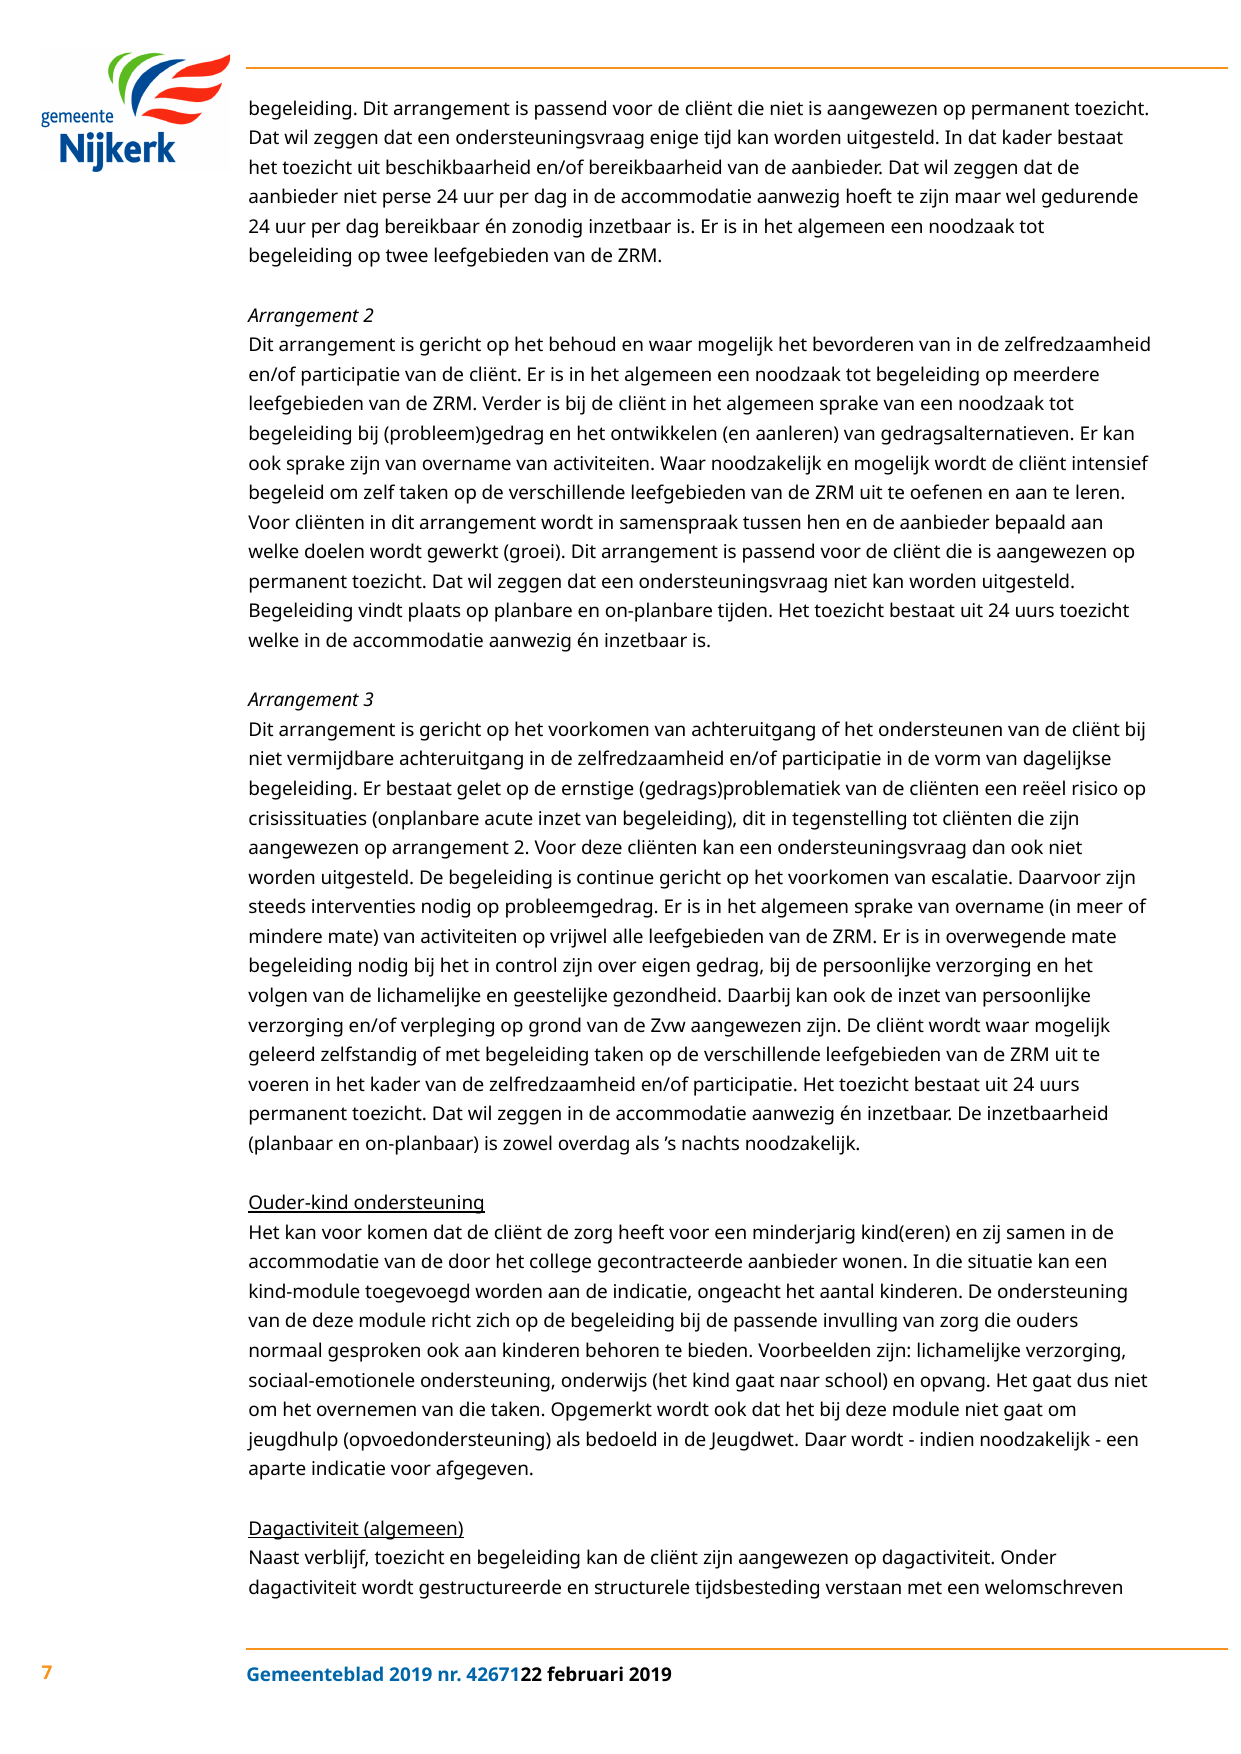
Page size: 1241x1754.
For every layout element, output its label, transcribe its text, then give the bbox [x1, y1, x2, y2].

text begeleiding. Dit arrangement is passend voor de cliënt die niet is aangewezen op permanent toezicht. Dat wil zeggen dat een ondersteuningsvraag enige tijd kan worden uitgesteld. In dat kader bestaat het toezicht uit beschikbaarheid en/of bereikbaarheid van de aanbieder. Dat wil zeggen dat de aanbieder niet perse 24 uur per dag in de accommodatie aanwezig hoeft te zijn maar wel gedurende 24 uur per dag bereikbaar én zonodig inzetbaar is. Er is in het algemeen een noodzaak tot begeleiding op twee leefgebieden van de ZRM. [248, 95, 1152, 268]
text Dit arrangement is gericht op het voorkomen van achteruitgang of het ondersteunen van de cliënt bij niet vermijdbare achteruitgang in de zelfredzaamheid en/of participatie in de vorm van dagelijkse begeleiding. Er bestaat gelet op de ernstige (gedrags)problematiek van de cliënten een reëel risico op crisissituaties (onplanbare acute inzet van begeleiding), dit in tegenstelling tot cliënten die zijn aangewezen op arrangement 2. Voor deze cliënten kan een ondersteuningsvraag dan ook niet worden uitgesteld. De begeleiding is continue gericht op het voorkomen van escalatie. Daarvoor zijn steeds interventies nodig op probleemgedrag. Er is in het algemeen sprake van overname (in meer of mindere mate) van activiteiten op vrijwel alle leefgebieden van de ZRM. Er is in overwegende mate begeleiding nodig bij het in control zijn over eigen gedrag, bij de persoonlijke verzorging en het volgen van de lichamelijke en geestelijke gezondheid. Daarbij kan ook de inzet van persoonlijke verzorging en/of verpleging op grond van de Zvw aangewezen zijn. De cliënt wordt waar mogelijk geleerd zelfstandig of met begeleiding taken op de verschillende leefgebieden van de ZRM uit te voeren in het kader van de zelfredzaamheid en/of participatie. Het toezicht bestaat uit 24 uurs permanent toezicht. Dat wil zeggen in de accommodatie aanwezig én inzetbaar. De inzetbaarheid (planbaar en on-planbaar) is zowel overdag als ’s nachts noodzakelijk. [248, 716, 1152, 1156]
text Dagactiviteit (algemeen) [248, 1515, 1152, 1541]
text Ouder-kind ondersteuning [248, 1189, 1152, 1215]
picture [41, 47, 231, 172]
text Naast verblijf, toezicht en begeleiding kan de cliënt zijn aangewezen op dagactiviteit. Onder dagactiviteit wordt gestructureerde en structurele tijdsbesteding verstaan met een welomschreven [248, 1544, 1152, 1600]
text Dit arrangement is gericht op het behoud en waar mogelijk het bevorderen van in de zelfredzaamheid en/of participatie van de cliënt. Er is in het algemeen een noodzaak tot begeleiding op meerdere leefgebieden van de ZRM. Verder is bij de cliënt in het algemeen sprake van een noodzaak tot begeleiding bij (probleem)gedrag en het ontwikkelen (en aanleren) van gedragsalternatieven. Er kan ook sprake zijn van overname van activiteiten. Waar noodzakelijk en mogelijk wordt de cliënt intensief begeleid om zelf taken op de verschillende leefgebieden van de ZRM uit te oefenen en aan te leren. Voor cliënten in dit arrangement wordt in samenspraak tussen hen en de aanbieder bepaald aan welke doelen wordt gewerkt (groei). Dit arrangement is passend voor de cliënt die is aangewezen op permanent toezicht. Dat wil zeggen dat een ondersteuningsvraag niet kan worden uitgesteld. Begeleiding vindt plaats op planbare en on-planbare tijden. Het toezicht bestaat uit 24 uurs toezicht welke in de accommodatie aanwezig én inzetbaar is. [248, 331, 1152, 653]
text Het kan voor komen dat de cliënt de zorg heeft voor een minderjarig kind(eren) en zij samen in de accommodatie van de door het college gecontracteerde aanbieder wonen. In die situatie kan een kind-module toegevoegd worden aan de indicatie, ongeacht het aantal kinderen. De ondersteuning van de deze module richt zich op de begeleiding bij de passende invulling van zorg die ouders normaal gesproken ook aan kinderen behoren te bieden. Voorbeelden zijn: lichamelijke verzorging, sociaal-emotionele ondersteuning, onderwijs (het kind gaat naar school) en opvang. Het gaat dus niet om het overnemen van die taken. Opgemerkt wordt ook dat het bij deze module niet gaat om jeugdhulp (opvoedondersteuning) als bedoeld in de Jeugdwet. Daar wordt - indien noodzakelijk - een aparte indicatie voor afgegeven. [248, 1219, 1152, 1481]
text Arrangement 3 [248, 686, 1152, 712]
text Arrangement 2 [248, 302, 1152, 328]
